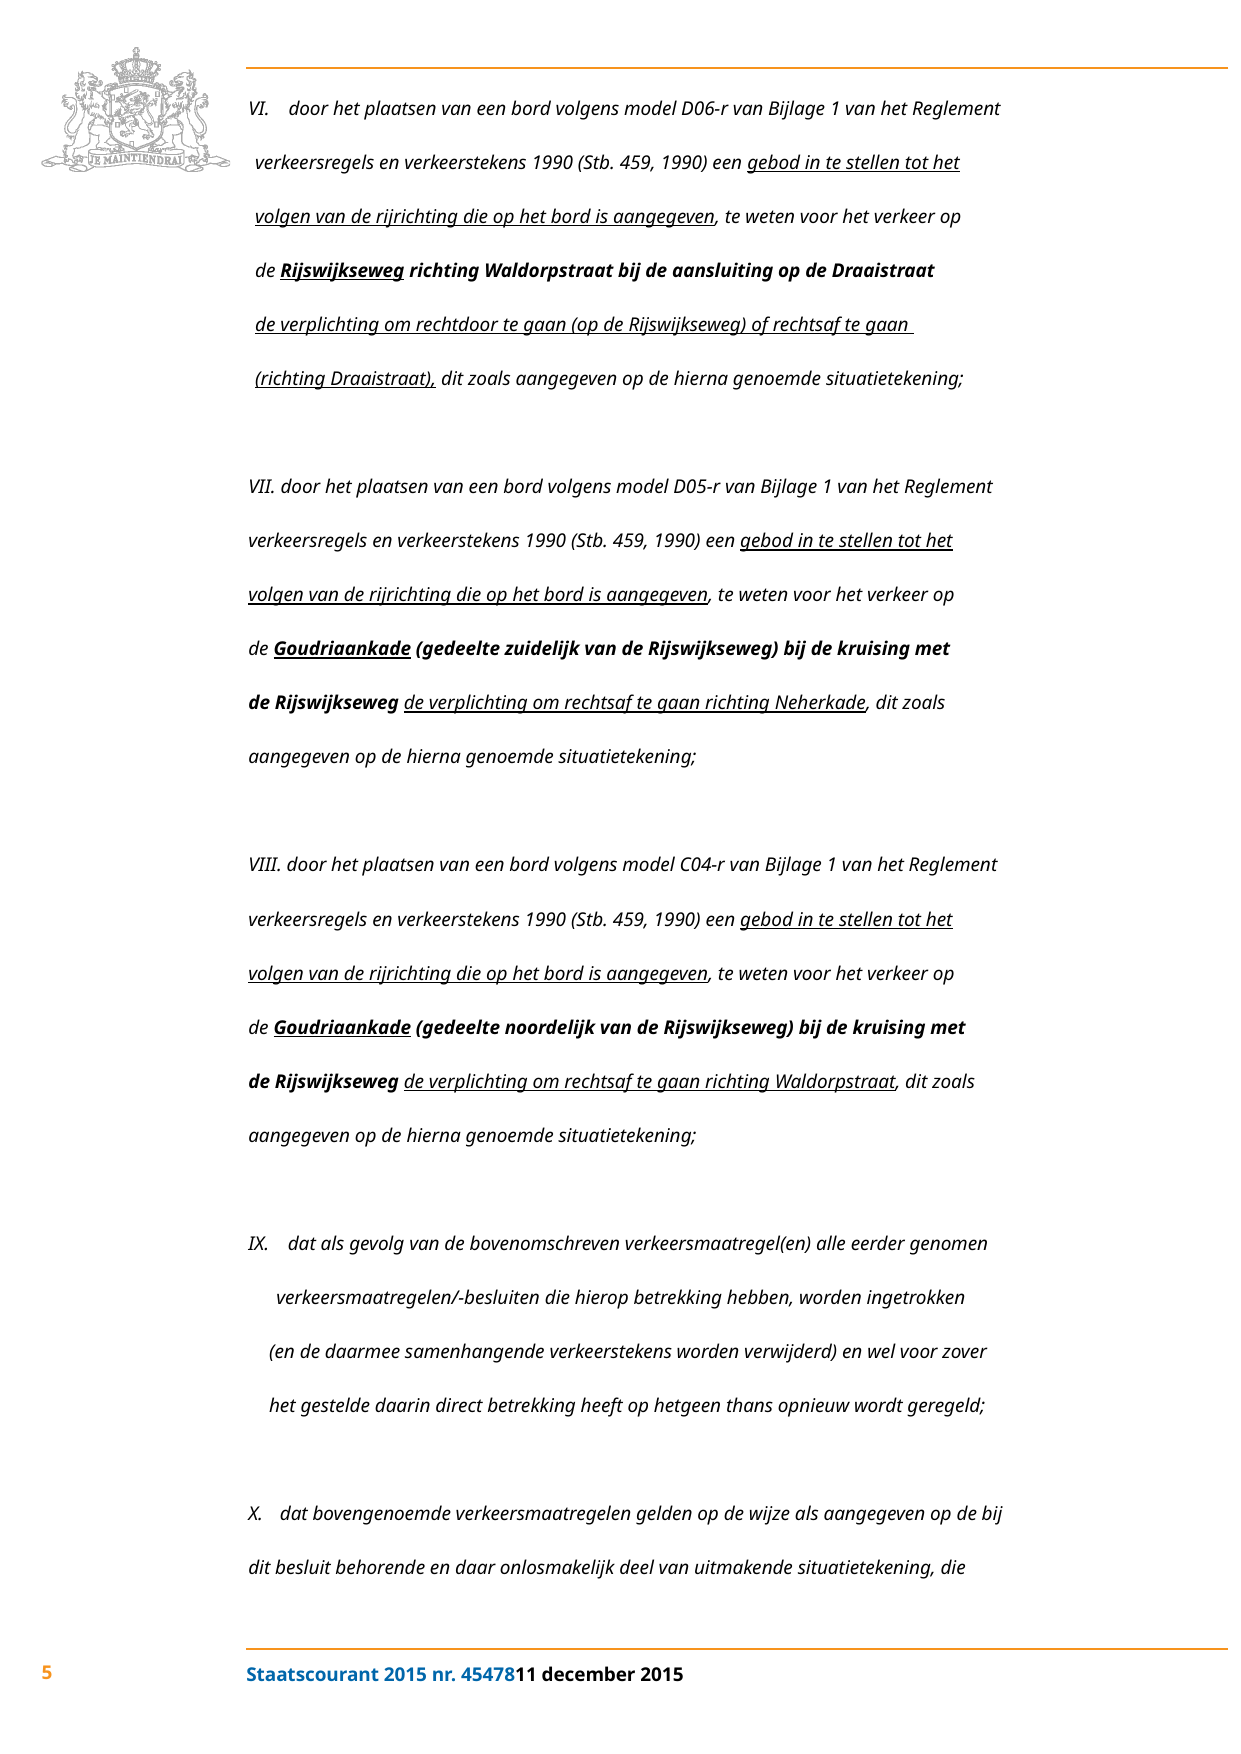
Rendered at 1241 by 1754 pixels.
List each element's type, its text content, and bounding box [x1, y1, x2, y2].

picture [41, 47, 231, 172]
text X. dat bovengenoemde verkeersmaatregelen gelden op de wijze als aangegeven op de bij [248, 1500, 1152, 1526]
text (richting Draaistraat), dit zoals aangegeven op de hierna genoemde situatietekening; [248, 365, 1152, 391]
text volgen van de rijrichting die op het bord is aangegeven, te weten voor het verkeer op [248, 581, 1152, 607]
text IX. dat als gevolg van de bovenomschreven verkeersmaatregel(en) alle eerder genomen [248, 1230, 1152, 1256]
text aangegeven op de hierna genoemde situatietekening; [248, 1122, 1152, 1148]
text de Rijswijkseweg de verplichting om rechtsaf te gaan richting Neherkade, dit zoals [248, 689, 1152, 715]
text de Rijswijkseweg richting Waldorpstraat bij de aansluiting op de Draaistraat [248, 257, 1152, 283]
text het gestelde daarin direct betrekking heeft op hetgeen thans opnieuw wordt geregeld; [248, 1392, 1152, 1418]
text (en de daarmee samenhangende verkeerstekens worden verwijderd) en wel voor zover [248, 1338, 1152, 1364]
text aangegeven op de hierna genoemde situatietekening; [248, 743, 1152, 769]
text verkeersregels en verkeerstekens 1990 (Stb. 459, 1990) een gebod in te stellen tot het [248, 906, 1152, 931]
text verkeersmaatregelen/-besluiten die hierop betrekking hebben, worden ingetrokken [248, 1284, 1152, 1310]
text verkeersregels en verkeerstekens 1990 (Stb. 459, 1990) een gebod in te stellen tot het [248, 527, 1152, 553]
text de Goudriaankade (gedeelte noordelijk van de Rijswijkseweg) bij de kruising met [248, 1014, 1152, 1039]
text volgen van de rijrichting die op het bord is aangegeven, te weten voor het verkeer op [248, 960, 1152, 986]
text de Rijswijkseweg de verplichting om rechtsaf te gaan richting Waldorpstraat, dit zoals [248, 1068, 1152, 1094]
text de verplichting om rechtdoor te gaan (op de Rijswijkseweg) of rechtsaf te gaan [248, 311, 1152, 337]
text VIII. door het plaatsen van een bord volgens model C04-r van Bijlage 1 van het Reglement [248, 852, 1152, 877]
text volgen van de rijrichting die op het bord is aangegeven, te weten voor het verkeer op [248, 203, 1152, 229]
text VI. door het plaatsen van een bord volgens model D06-r van Bijlage 1 van het Reglement [248, 95, 1152, 121]
text dit besluit behorende en daar onlosmakelijk deel van uitmakende situatietekening, die [248, 1554, 1152, 1580]
text verkeersregels en verkeerstekens 1990 (Stb. 459, 1990) een gebod in te stellen tot het [248, 149, 1152, 174]
text de Goudriaankade (gedeelte zuidelijk van de Rijswijkseweg) bij de kruising met [248, 635, 1152, 661]
text VII. door het plaatsen van een bord volgens model D05-r van Bijlage 1 van het Reglement [248, 473, 1152, 499]
